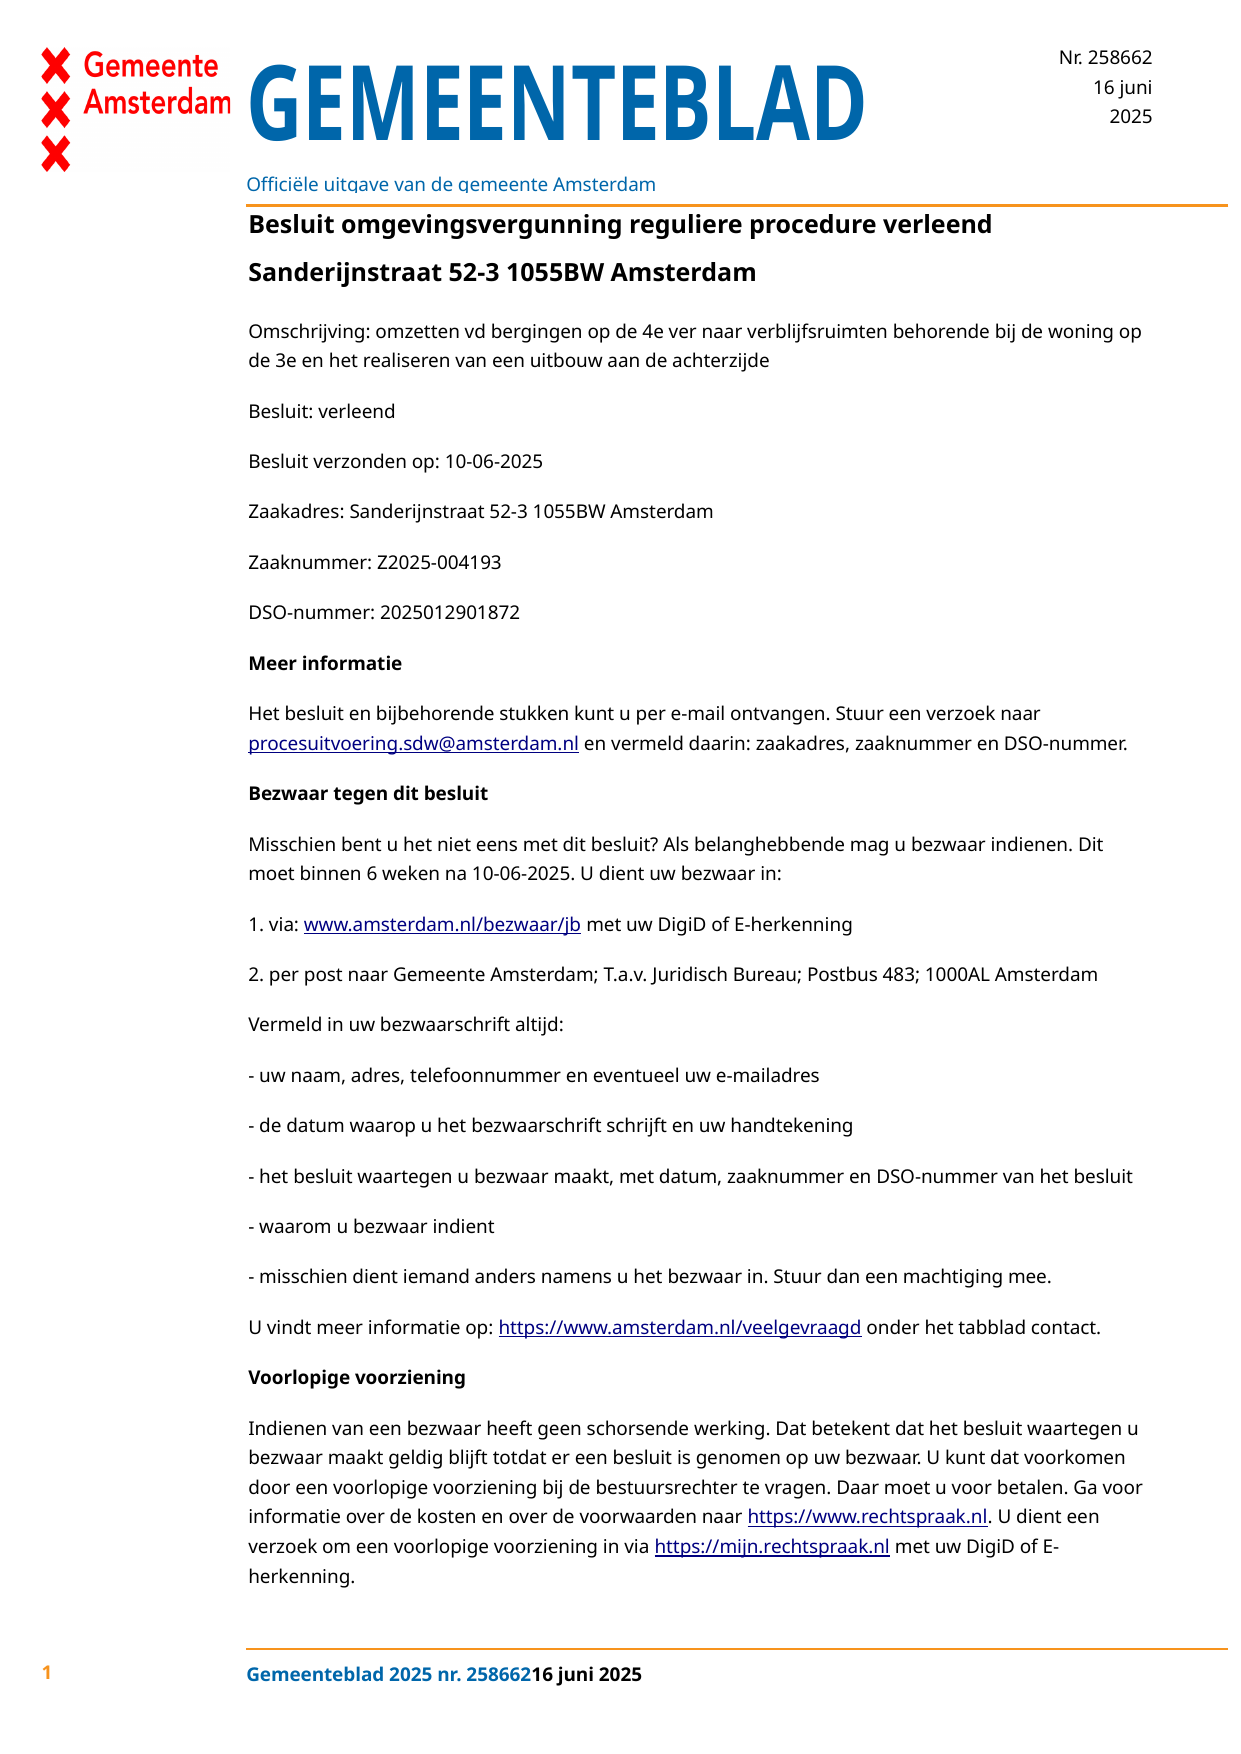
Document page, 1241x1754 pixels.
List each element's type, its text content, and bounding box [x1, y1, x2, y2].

text U vindt meer informatie op: https://www.amsterdam.nl/veelgevraagd onder het tabblad contact. [248, 1314, 1152, 1340]
text 1. via: www.amsterdam.nl/bezwaar/jb met uw DigiD of E-herkenning [248, 911, 1152, 937]
text Vermeld in uw bezwaarschrift altijd: [248, 1012, 1152, 1037]
text Besluit verzonden op: 10-06-2025 [248, 448, 1152, 474]
text Het besluit en bijbehorende stukken kunt u per e-mail ontvangen. Stuur een verzoek naar procesuitvoering.sdw@amsterdam.nl en vermeld daarin: zaakadres, zaaknummer en DSO-nummer. [248, 700, 1152, 756]
text Bezwaar tegen dit besluit [248, 780, 1152, 806]
text - het besluit waartegen u bezwaar maakt, met datum, zaaknummer en DSO-nummer van het besluit [248, 1163, 1152, 1189]
text Zaakadres: Sanderijnstraat 52-3 1055BW Amsterdam [248, 499, 1152, 524]
text - uw naam, adres, telefoonnummer en eventueel uw e-mailadres [248, 1062, 1152, 1088]
text Omschrijving: omzetten vd bergingen op de 4e ver naar verblijfsruimten behorende bij de woning op de 3e en het realiseren van een uitbouw aan de achterzijde [248, 318, 1152, 373]
text Besluit omgevingsvergunning reguliere procedure verleend Sanderijnstraat 52-3 1055BW Amsterdam [248, 207, 1152, 288]
text - de datum waarop u het bezwaarschrift schrijft en uw handtekening [248, 1112, 1152, 1138]
text Besluit: verleend [248, 398, 1152, 424]
text - misschien dient iemand anders namens u het bezwaar in. Stuur dan een machtiging mee. [248, 1264, 1152, 1289]
text Zaaknummer: Z2025-004193 [248, 549, 1152, 575]
text Misschien bent u het niet eens met dit besluit? Als belanghebbende mag u bezwaar indienen. Dit moet binnen 6 weken na 10-06-2025. U dient uw bezwaar in: [248, 831, 1152, 886]
text 2. per post naar Gemeente Amsterdam; T.a.v. Juridisch Bureau; Postbus 483; 1000AL Amsterdam [248, 961, 1152, 987]
text DSO-nummer: 2025012901872 [248, 599, 1152, 625]
text - waarom u bezwaar indient [248, 1213, 1152, 1239]
text Indienen van een bezwaar heeft geen schorsende werking. Dat betekent dat het besluit waartegen u bezwaar maakt geldig blijft totdat er een besluit is genomen op uw bezwaar. U kunt dat voorkomen door een voorlopige voorziening bij de bestuursrechter te vragen. Daar moet u voor betalen. Ga voor informatie over de kosten en over de voorwaarden naar https://www.rechtspraak.nl. U dient een verzoek om een voorlopige voorziening in via https://mijn.rechtspraak.nl met uw DigiD of E-herkenning. [248, 1415, 1152, 1589]
text Meer informatie [248, 650, 1152, 676]
text Voorlopige voorziening [248, 1364, 1152, 1390]
picture [41, 47, 231, 172]
